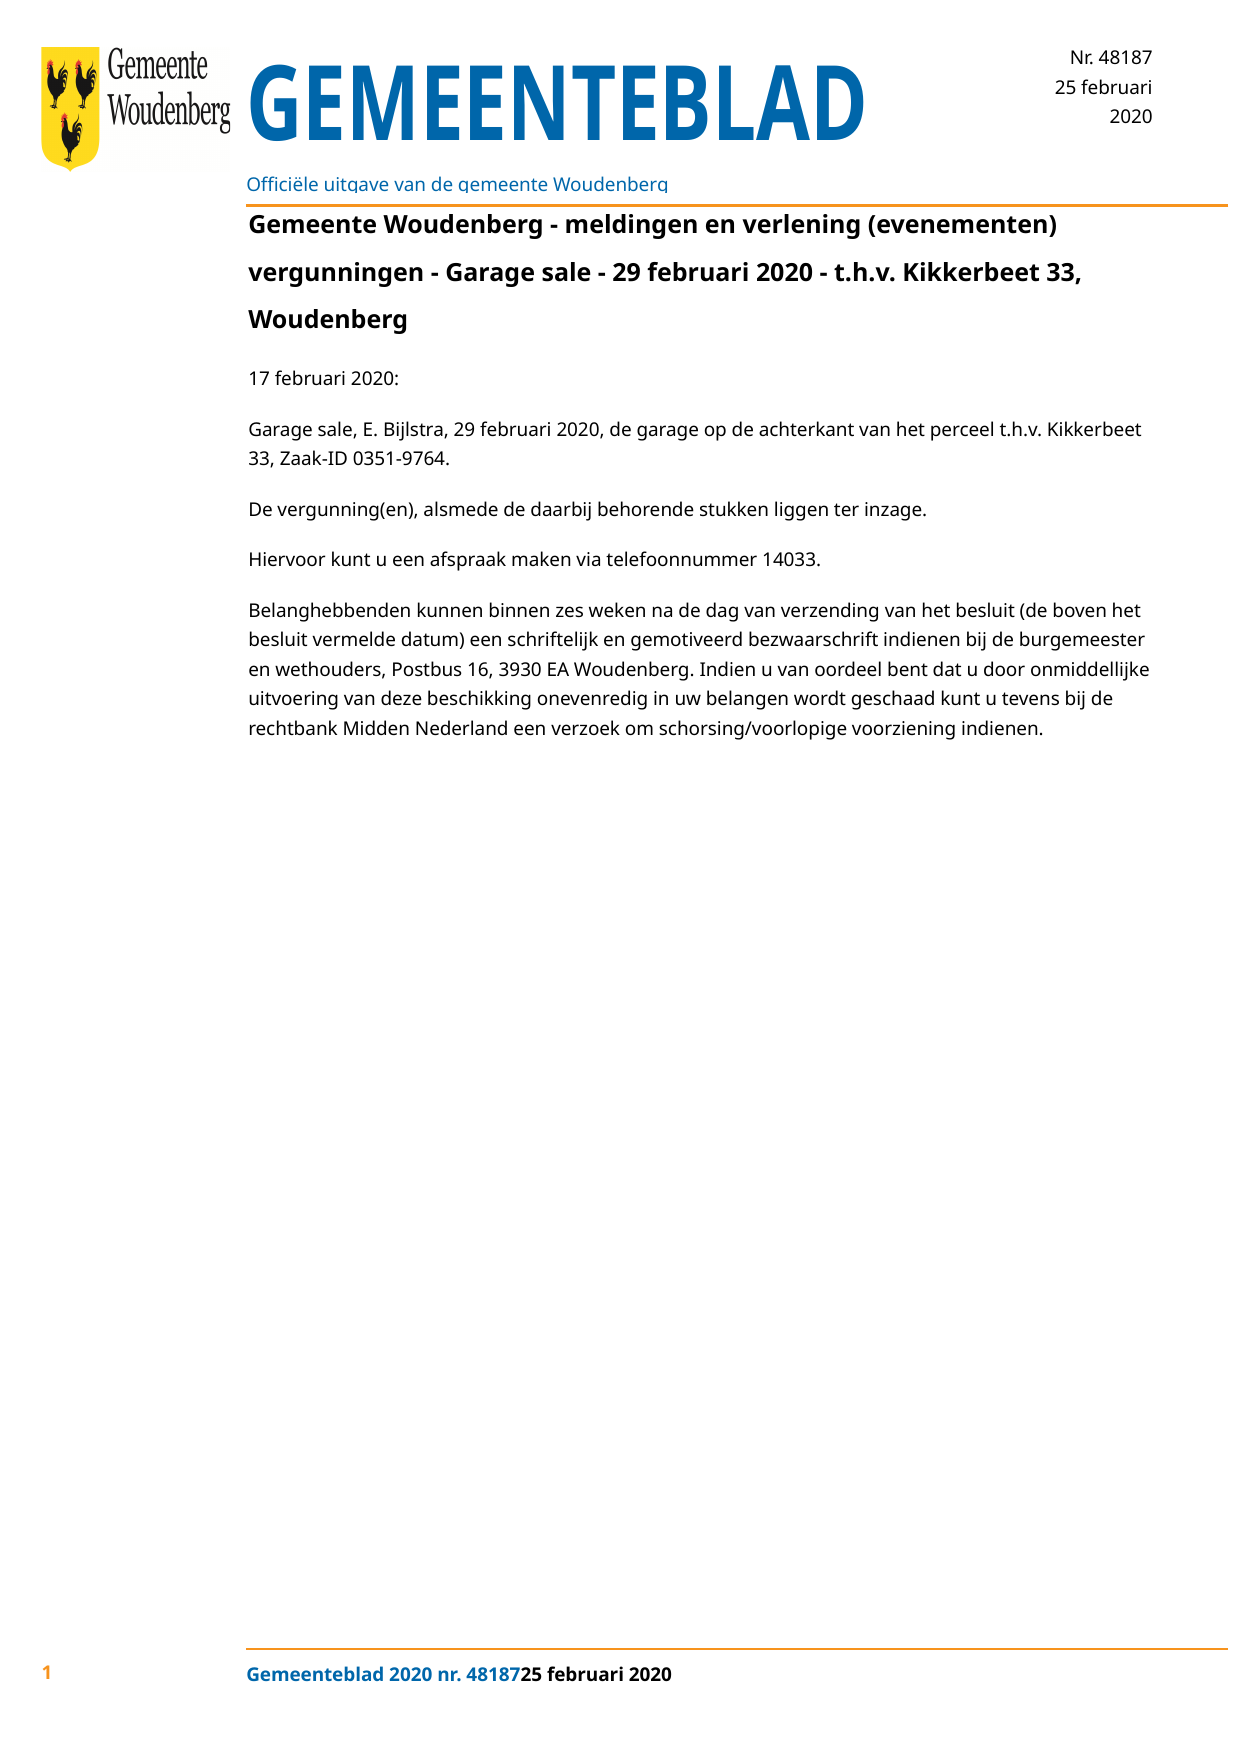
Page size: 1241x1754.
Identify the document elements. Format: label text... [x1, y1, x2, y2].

picture [41, 47, 231, 172]
text Hiervoor kunt u een afspraak maken via telefoonnummer 14033. [248, 546, 1152, 572]
text 17 februari 2020: [248, 366, 1152, 391]
text Belanghebbenden kunnen binnen zes weken na de dag van verzending van het besluit (de boven het besluit vermelde datum) een schriftelijk en gemotiveerd bezwaarschrift indienen bij de burgemeester en wethouders, Postbus 16, 3930 EA Woudenberg. Indien u van oordeel bent dat u door onmiddellijke uitvoering van deze beschikking onevenredig in uw belangen wordt geschaad kunt u tevens bij de rechtbank Midden Nederland een verzoek om schorsing/voorlopige voorziening indienen. [248, 597, 1152, 741]
text Garage sale, E. Bijlstra, 29 februari 2020, de garage op de achterkant van het perceel t.h.v. Kikkerbeet 33, Zaak-ID 0351-9764. [248, 416, 1152, 471]
text De vergunning(en), alsmede de daarbij behorende stukken liggen ter inzage. [248, 496, 1152, 522]
text Gemeente Woudenberg - meldingen en verlening (evenementen) vergunningen - Garage sale - 29 februari 2020 - t.h.v. Kikkerbeet 33, Woudenberg [248, 207, 1152, 336]
